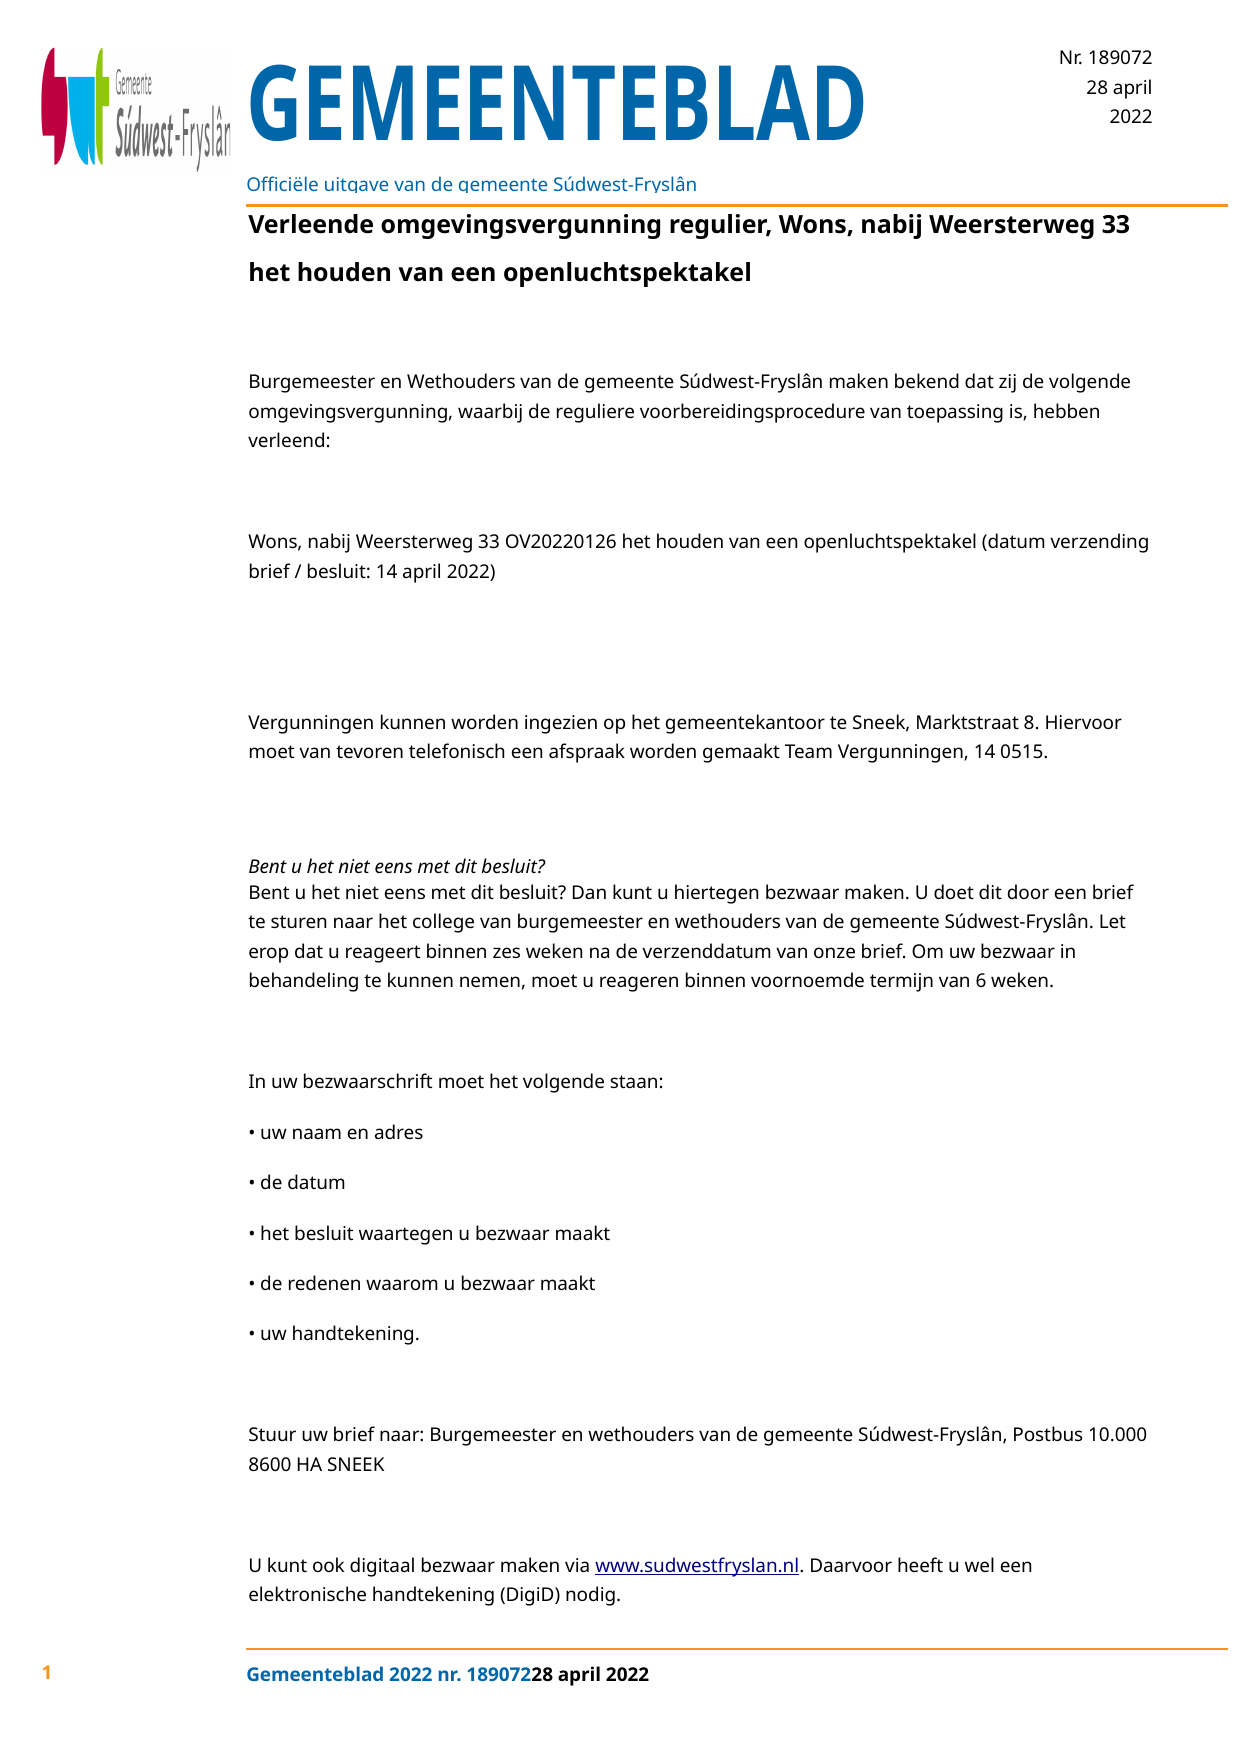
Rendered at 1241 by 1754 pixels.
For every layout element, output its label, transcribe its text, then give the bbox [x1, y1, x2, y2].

text Wons, nabij Weersterweg 33 OV20220126 het houden van een openluchtspektakel (datum verzending brief / besluit: 14 april 2022) [248, 528, 1152, 584]
text • het besluit waartegen u bezwaar maakt [248, 1220, 1152, 1245]
text • uw handtekening. [248, 1321, 1152, 1346]
text In uw bezwaarschrift moet het volgende staan: [248, 1068, 1152, 1094]
text U kunt ook digitaal bezwaar maken via www.sudwestfryslan.nl. Daarvoor heeft u wel een elektronische handtekening (DigiD) nodig. [248, 1552, 1152, 1607]
text Vergunningen kunnen worden ingezien op het gemeentekantoor te Sneek, Marktstraat 8. Hiervoor moet van tevoren telefonisch een afspraak worden gemaakt Team Vergunningen, 14 0515. [248, 709, 1152, 764]
text Stuur uw brief naar: Burgemeester en wethouders van de gemeente Súdwest-Fryslân, Postbus 10.000 8600 HA SNEEK [248, 1421, 1152, 1477]
text • de datum [248, 1169, 1152, 1195]
text Burgemeester en Wethouders van de gemeente Súdwest-Fryslân maken bekend dat zij de volgende omgevingsvergunning, waarbij de reguliere voorbereidingsprocedure van toepassing is, hebben verleend: [248, 368, 1152, 453]
text • uw naam en adres [248, 1119, 1152, 1144]
text Verleende omgevingsvergunning regulier, Wons, nabij Weersterweg 33 het houden van een openluchtspektakel [248, 207, 1152, 288]
text Bent u het niet eens met dit besluit? Dan kunt u hiertegen bezwaar maken. U doet dit door een brief te sturen naar het college van burgemeester en wethouders van de gemeente Súdwest-Fryslân. Let erop dat u reageert binnen zes weken na de verzenddatum van onze brief. Om uw bezwaar in behandeling te kunnen nemen, moet u reageren binnen voornoemde termijn van 6 weken. [248, 879, 1152, 993]
picture [41, 47, 231, 172]
text Bent u het niet eens met dit besluit? [248, 853, 1152, 879]
text • de redenen waarom u bezwaar maakt [248, 1270, 1152, 1296]
